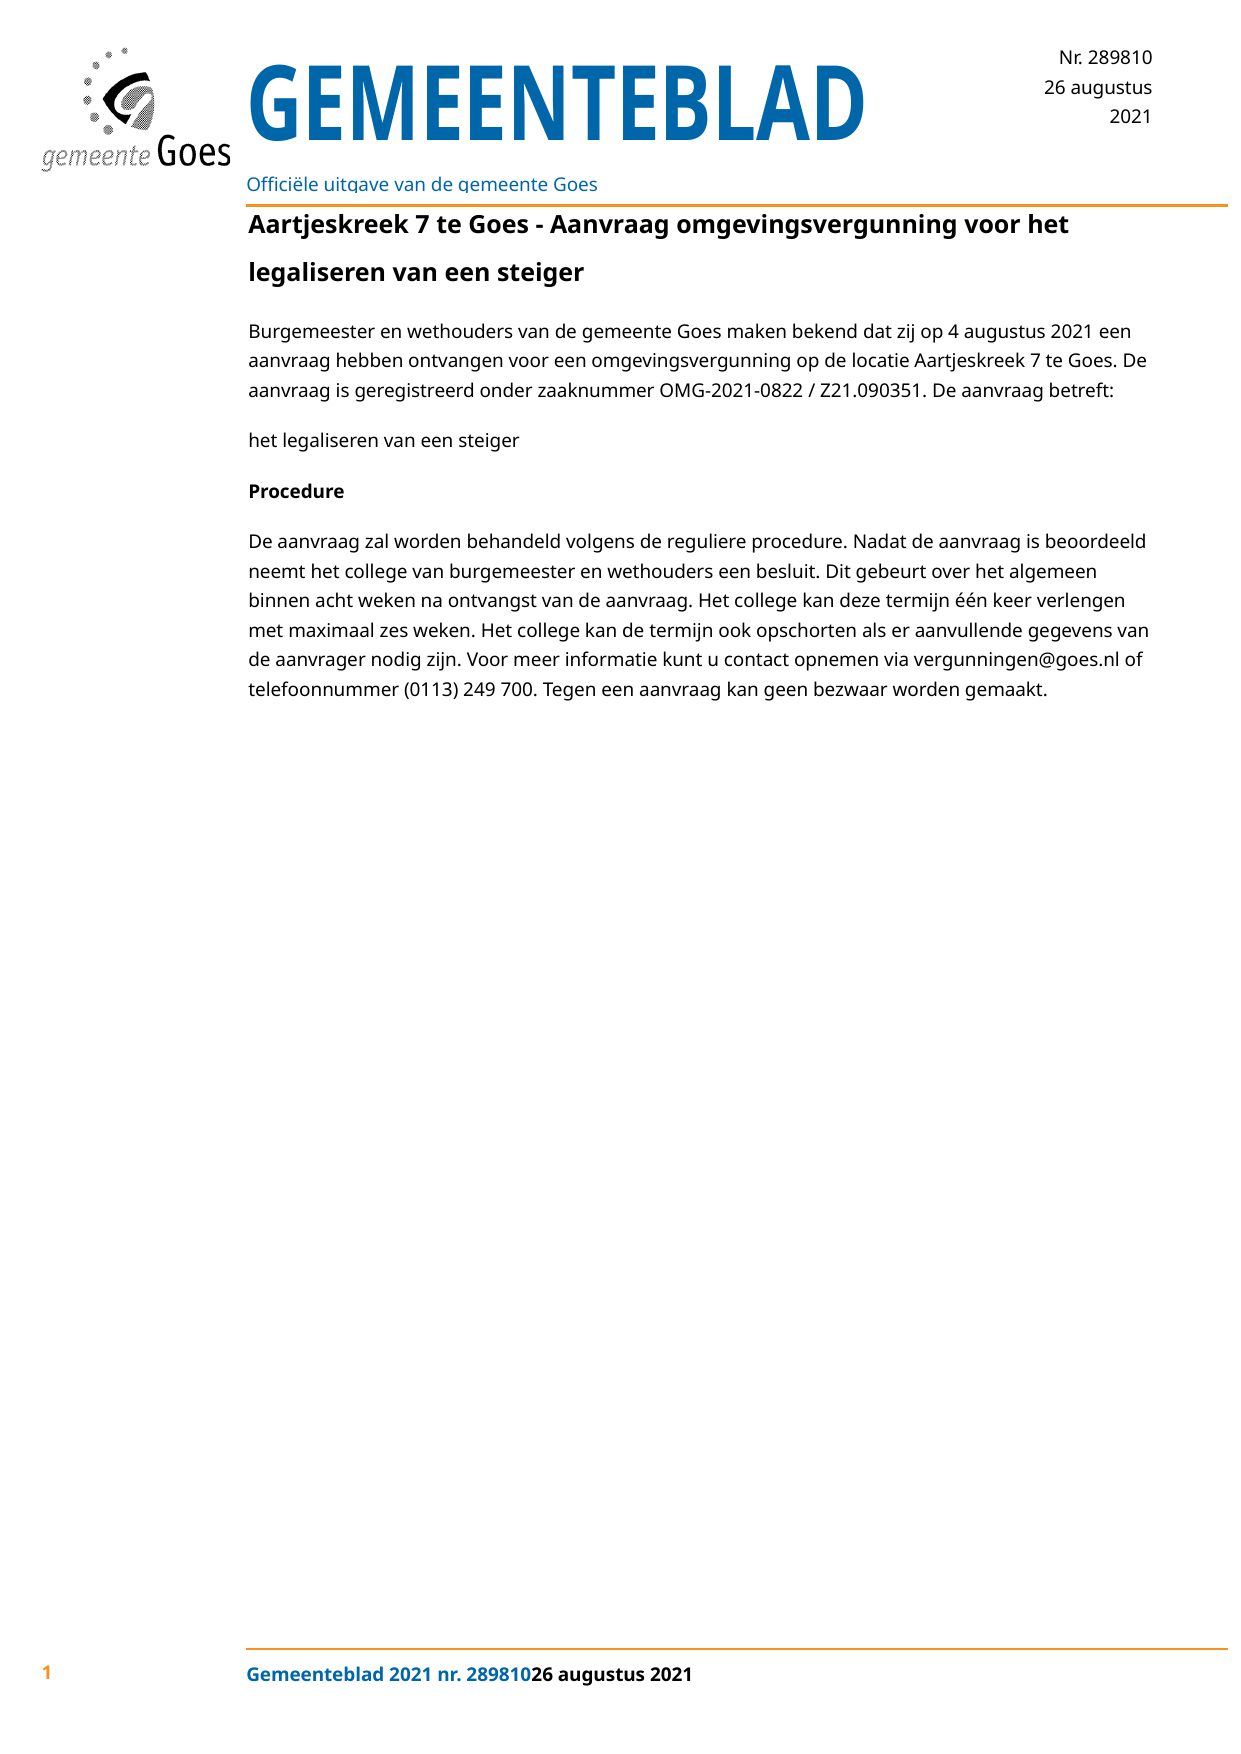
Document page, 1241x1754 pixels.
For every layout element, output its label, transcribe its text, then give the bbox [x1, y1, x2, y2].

text Burgemeester en wethouders van de gemeente Goes maken bekend dat zij op 4 augustus 2021 een aanvraag hebben ontvangen voor een omgevingsvergunning op de locatie Aartjeskreek 7 te Goes. De aanvraag is geregistreerd onder zaaknummer OMG-2021-0822 / Z21.090351. De aanvraag betreft: [248, 318, 1152, 403]
text Aartjeskreek 7 te Goes - Aanvraag omgevingsvergunning voor het legaliseren van een steiger [248, 207, 1152, 288]
text het legaliseren van een steiger [248, 427, 1152, 453]
picture [41, 47, 231, 172]
text Procedure [248, 478, 1152, 504]
text De aanvraag zal worden behandeld volgens de reguliere procedure. Nadat de aanvraag is beoordeeld neemt het college van burgemeester en wethouders een besluit. Dit gebeurt over het algemeen binnen acht weken na ontvangst van de aanvraag. Het college kan deze termijn één keer verlengen met maximaal zes weken. Het college kan de termijn ook opschorten als er aanvullende gegevens van de aanvrager nodig zijn. Voor meer informatie kunt u contact opnemen via vergunningen@goes.nl of telefoonnummer (0113) 249 700. Tegen een aanvraag kan geen bezwaar worden gemaakt. [248, 528, 1152, 702]
